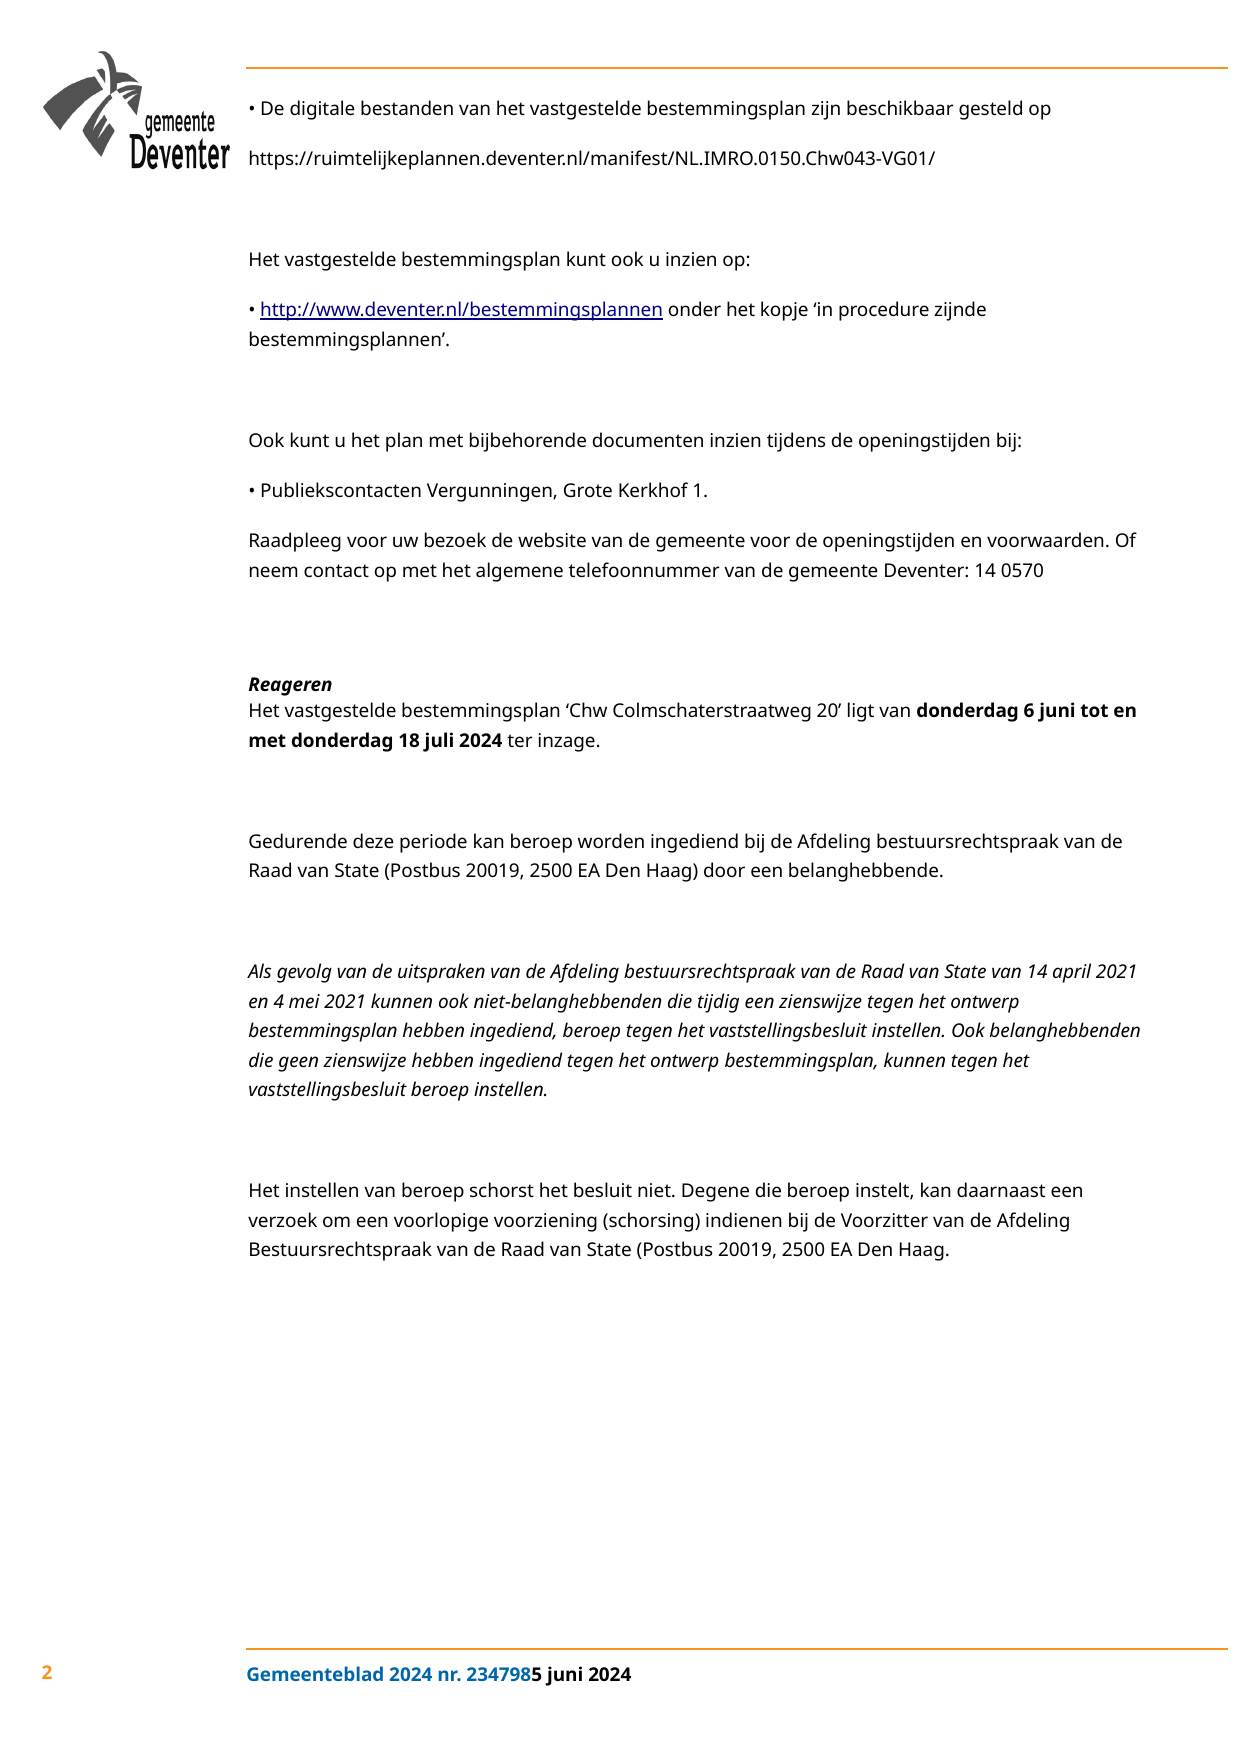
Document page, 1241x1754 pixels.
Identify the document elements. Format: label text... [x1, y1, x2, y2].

text • http://www.deventer.nl/bestemmingsplannen onder het kopje ‘in procedure zijnde bestemmingsplannen’. [248, 296, 1152, 352]
text Reageren [248, 672, 1152, 697]
text Als gevolg van de uitspraken van de Afdeling bestuursrechtspraak van de Raad van State van 14 april 2021 en 4 mei 2021 kunnen ook niet-belanghebbenden die tijdig een zienswijze tegen het ontwerp bestemmingsplan hebben ingediend, beroep tegen het vaststellingsbesluit instellen. Ook belanghebbenden die geen zienswijze hebben ingediend tegen het ontwerp bestemmingsplan, kunnen tegen het vaststellingsbesluit beroep instellen. [248, 958, 1152, 1102]
text • De digitale bestanden van het vastgestelde bestemmingsplan zijn beschikbaar gesteld op [248, 95, 1152, 121]
text Raadpleeg voor uw bezoek de website van de gemeente voor de openingstijden en voorwaarden. Of neem contact op met het algemene telefoonnummer van de gemeente Deventer: 14 0570 [248, 528, 1152, 583]
text Ook kunt u het plan met bijbehorende documenten inzien tijdens de openingstijden bij: [248, 427, 1152, 453]
text Het instellen van beroep schorst het besluit niet. Degene die beroep instelt, kan daarnaast een verzoek om een voorlopige voorziening (schorsing) indienen bij de Voorzitter van de Afdeling Bestuursrechtspraak van de Raad van State (Postbus 20019, 2500 EA Den Haag. [248, 1177, 1152, 1262]
text • Publiekscontacten Vergunningen, Grote Kerkhof 1. [248, 477, 1152, 503]
text Het vastgestelde bestemmingsplan ‘Chw Colmschaterstraatweg 20’ ligt van donderdag 6 juni tot en met donderdag 18 juli 2024 ter inzage. [248, 697, 1152, 753]
picture [41, 47, 231, 172]
text Het vastgestelde bestemmingsplan kunt ook u inzien op: [248, 246, 1152, 272]
text Gedurende deze periode kan beroep worden ingediend bij de Afdeling bestuursrechtspraak van de Raad van State (Postbus 20019, 2500 EA Den Haag) door een belanghebbende. [248, 828, 1152, 883]
text https://ruimtelijkeplannen.deventer.nl/manifest/NL.IMRO.0150.Chw043-VG01/ [248, 145, 1152, 171]
